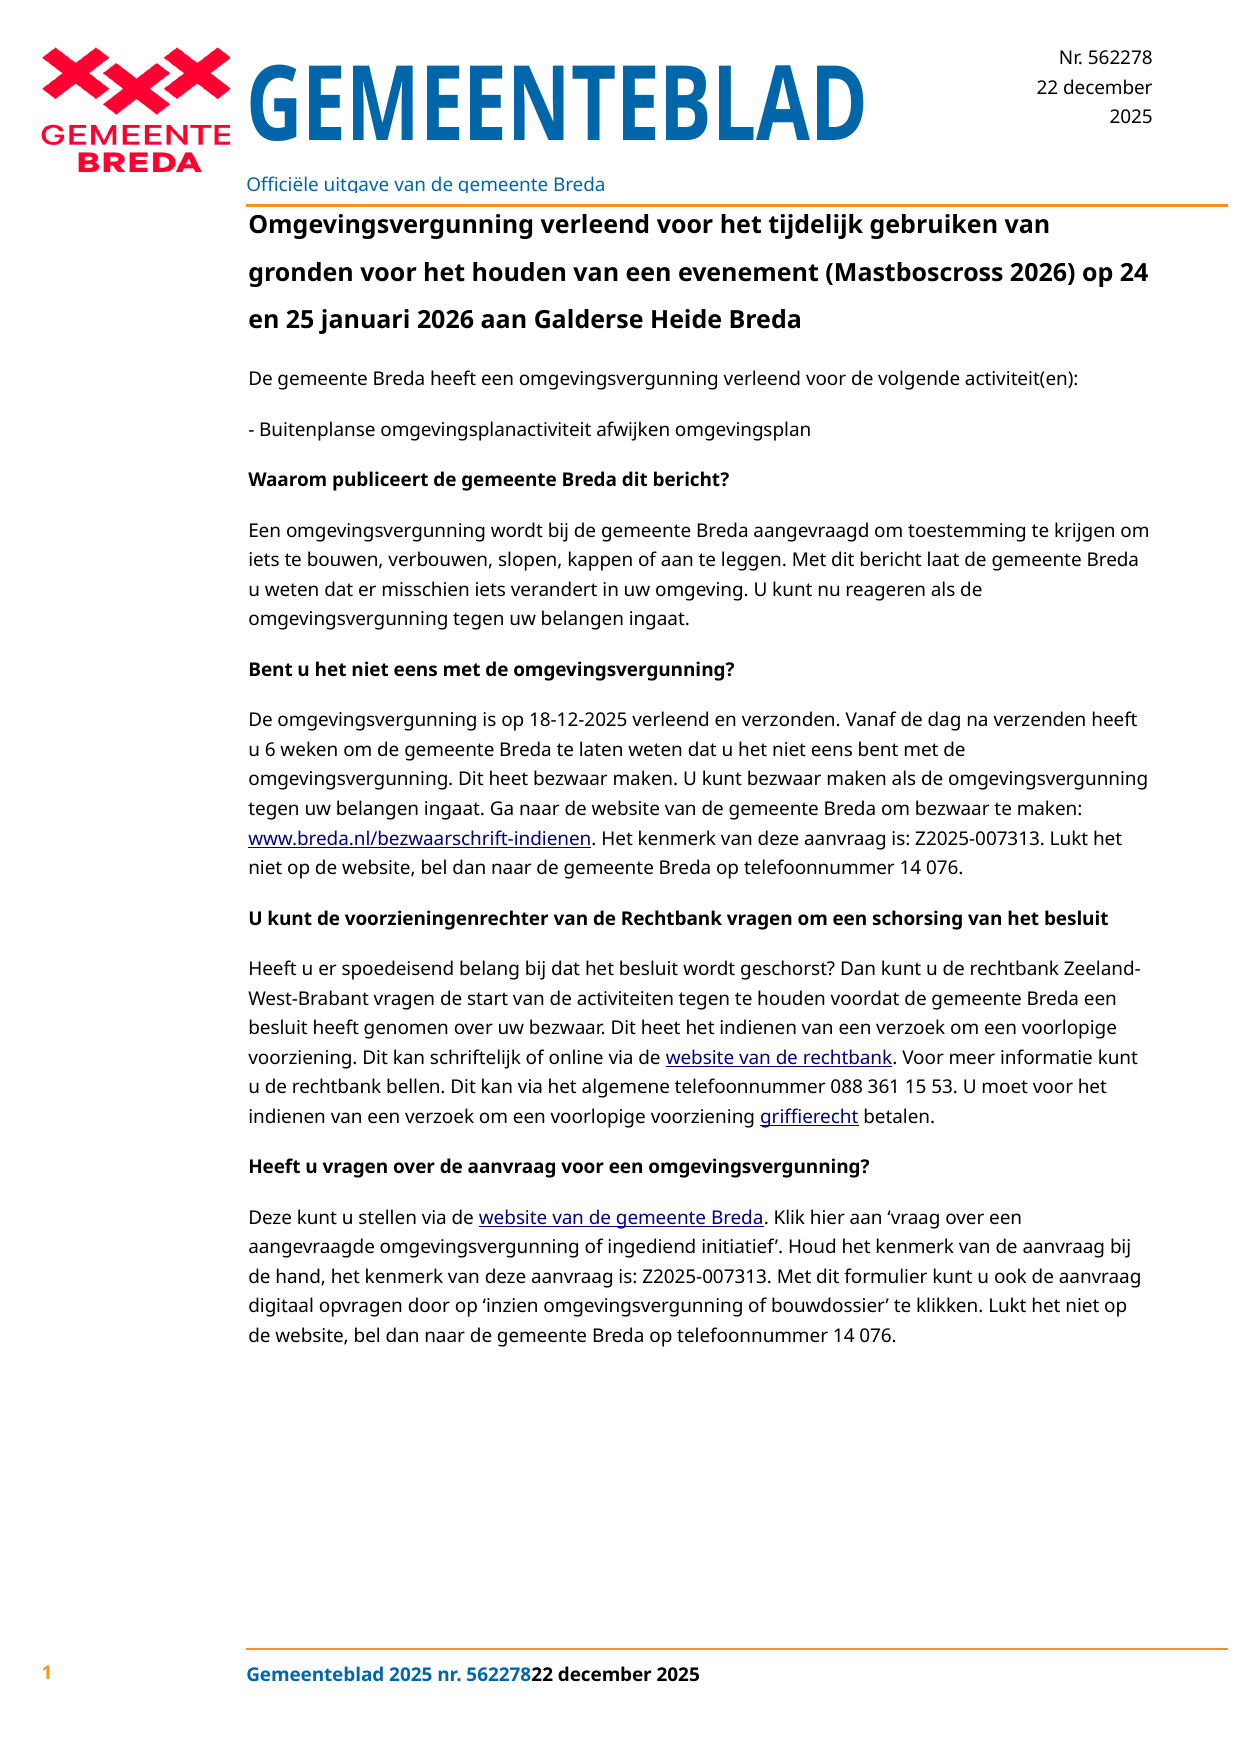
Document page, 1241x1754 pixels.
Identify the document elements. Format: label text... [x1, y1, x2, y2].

picture [41, 47, 231, 172]
text Heeft u er spoedeisend belang bij dat het besluit wordt geschorst? Dan kunt u de rechtbank Zeeland-West-Brabant vragen de start van de activiteiten tegen te houden voordat de gemeente Breda een besluit heeft genomen over uw bezwaar. Dit heet het indienen van een verzoek om een voorlopige voorziening. Dit kan schriftelijk of online via de website van de rechtbank. Voor meer informatie kunt u de rechtbank bellen. Dit kan via het algemene telefoonnummer 088 361 15 53. U moet voor het indienen van een verzoek om een voorlopige voorziening griffierecht betalen. [248, 955, 1152, 1129]
text Waarom publiceert de gemeente Breda dit bericht? [248, 466, 1152, 492]
text Omgevingsvergunning verleend voor het tijdelijk gebruiken van gronden voor het houden van een evenement (Mastboscross 2026) op 24 en 25 januari 2026 aan Galderse Heide Breda [248, 207, 1152, 336]
text - Buitenplanse omgevingsplanactiviteit afwijken omgevingsplan [248, 416, 1152, 442]
text U kunt de voorzieningenrechter van de Rechtbank vragen om een schorsing van het besluit [248, 905, 1152, 930]
text De gemeente Breda heeft een omgevingsvergunning verleend voor de volgende activiteit(en): [248, 366, 1152, 391]
text Een omgevingsvergunning wordt bij de gemeente Breda aangevraagd om toestemming te krijgen om iets te bouwen, verbouwen, slopen, kappen of aan te leggen. Met dit bericht laat de gemeente Breda u weten dat er misschien iets verandert in uw omgeving. U kunt nu reageren als de omgevingsvergunning tegen uw belangen ingaat. [248, 517, 1152, 631]
text Bent u het niet eens met de omgevingsvergunning? [248, 656, 1152, 682]
text De omgevingsvergunning is op 18-12-2025 verleend en verzonden. Vanaf de dag na verzenden heeft u 6 weken om de gemeente Breda te laten weten dat u het niet eens bent met de omgevingsvergunning. Dit heet bezwaar maken. U kunt bezwaar maken als de omgevingsvergunning tegen uw belangen ingaat. Ga naar de website van de gemeente Breda om bezwaar te maken: www.breda.nl/bezwaarschrift-indienen. Het kenmerk van deze aanvraag is: Z2025-007313. Lukt het niet op de website, bel dan naar de gemeente Breda op telefoonnummer 14 076. [248, 706, 1152, 880]
text Heeft u vragen over de aanvraag voor een omgevingsvergunning? [248, 1153, 1152, 1179]
text Deze kunt u stellen via de website van de gemeente Breda. Klik hier aan ‘vraag over een aangevraagde omgevingsvergunning of ingediend initiatief’. Houd het kenmerk van de aanvraag bij de hand, het kenmerk van deze aanvraag is: Z2025-007313. Met dit formulier kunt u ook de aanvraag digitaal opvragen door op ‘inzien omgevingsvergunning of bouwdossier’ te klikken. Lukt het niet op de website, bel dan naar de gemeente Breda op telefoonnummer 14 076. [248, 1204, 1152, 1348]
